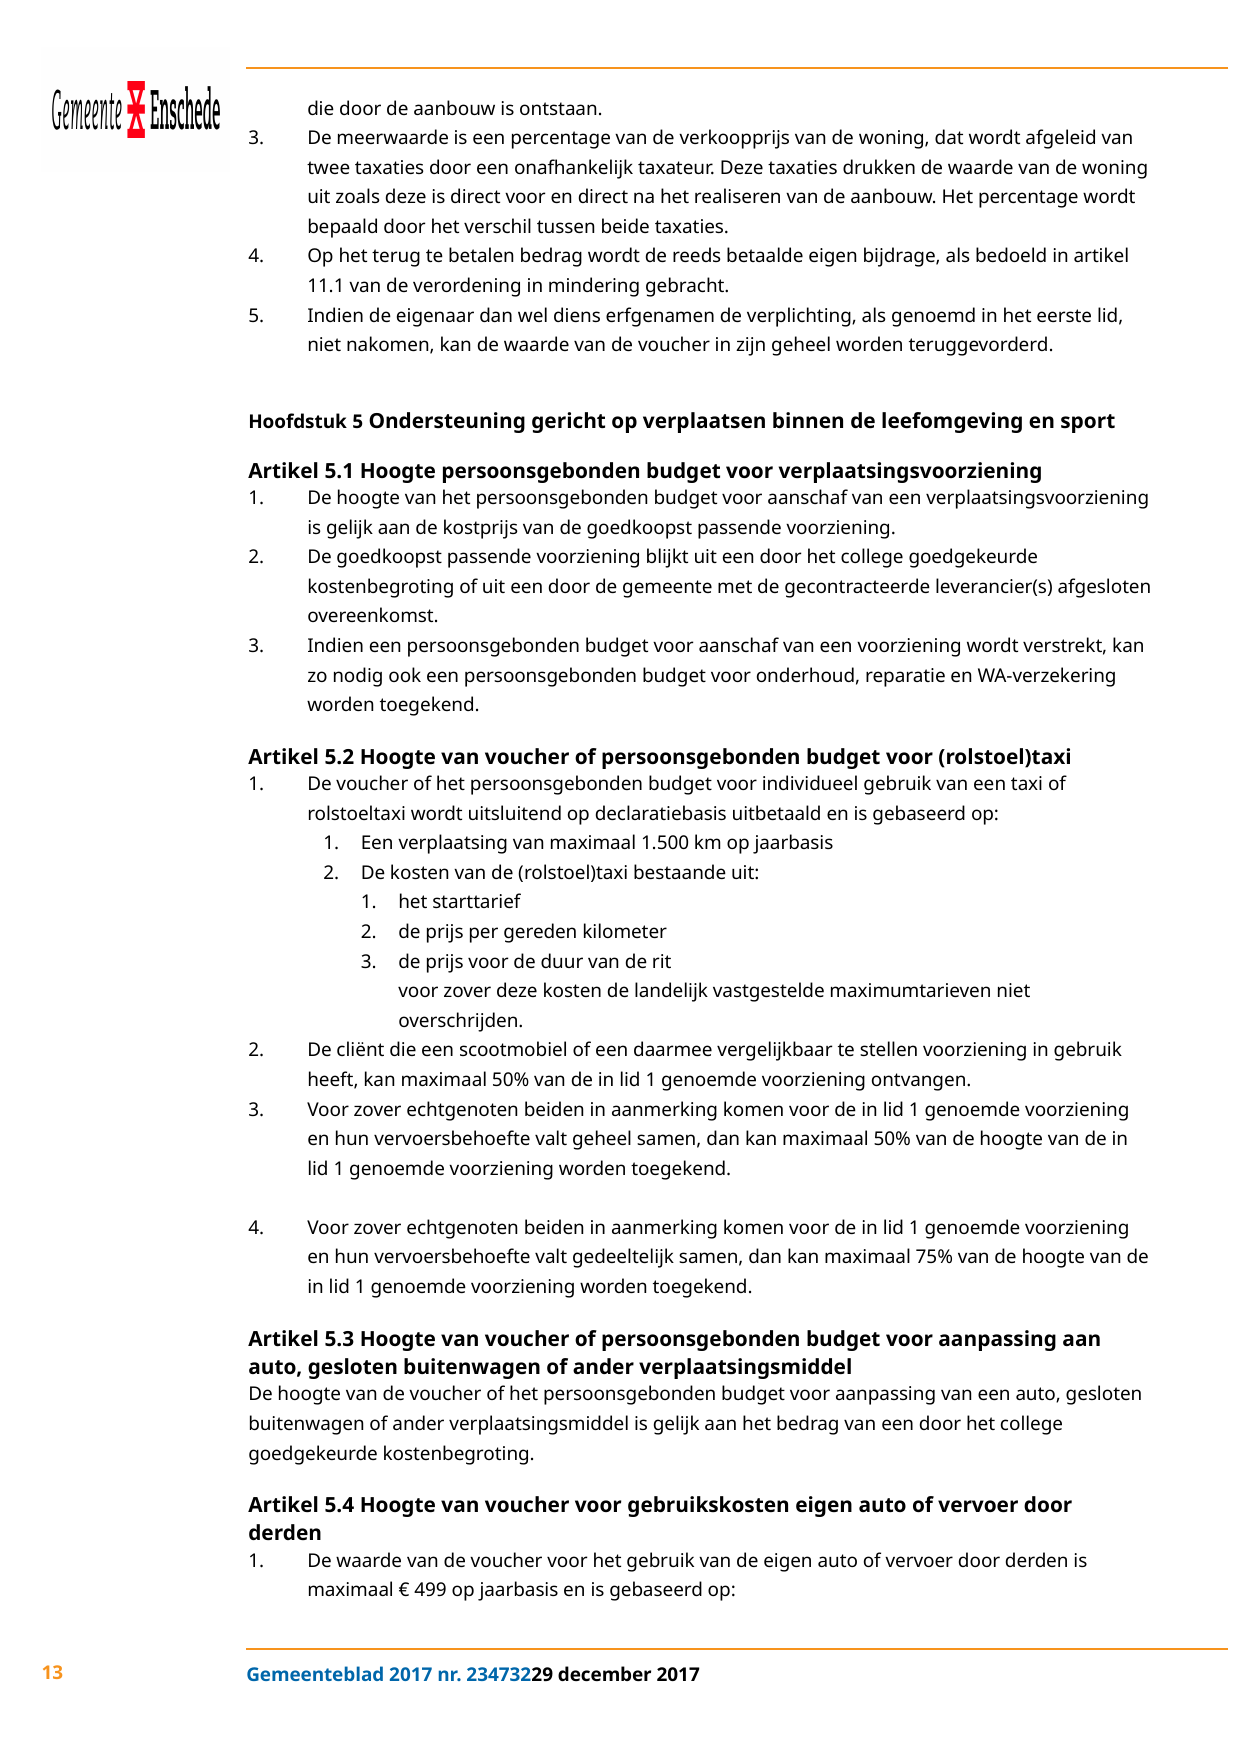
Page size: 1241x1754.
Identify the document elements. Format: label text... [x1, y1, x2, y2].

text Artikel 5.4 Hoogte van voucher voor gebruikskosten eigen auto of vervoer door derden [248, 1490, 1152, 1547]
picture [41, 47, 231, 172]
text Artikel 5.1 Hoogte persoonsgebonden budget voor verplaatsingsvoorziening [248, 456, 1152, 484]
list voor zover deze kosten de landelijk vastgestelde maximumtarieven niet overschrijden. [361, 977, 1152, 1033]
list Een verplaatsing van maximaal 1.500 km op jaarbasis [323, 829, 1152, 855]
list Op het terug te betalen bedrag wordt de reeds betaalde eigen bijdrage, als bedoeld in artikel 11.1 van de verordening in mindering gebracht. [248, 243, 1152, 298]
text De hoogte van de voucher of het persoonsgebonden budget voor aanpassing van een auto, gesloten buitenwagen of ander verplaatsingsmiddel is gelijk aan het bedrag van een door het college goedgekeurde kostenbegroting. [248, 1381, 1152, 1465]
list De goedkoopst passende voorziening blijkt uit een door het college goedgekeurde kostenbegroting of uit een door de gemeente met de gecontracteerde leverancier(s) afgesloten overeenkomst. [248, 543, 1152, 628]
list De hoogte van het persoonsgebonden budget voor aanschaf van een verplaatsingsvoorziening is gelijk aan de kostprijs van de goedkoopst passende voorziening. [248, 484, 1152, 540]
list Voor zover echtgenoten beiden in aanmerking komen voor de in lid 1 genoemde voorziening en hun vervoersbehoefte valt gedeeltelijk samen, dan kan maximaal 75% van de hoogte van de in lid 1 genoemde voorziening worden toegekend. [248, 1214, 1152, 1299]
list De cliënt die een scootmobiel of een daarmee vergelijkbaar te stellen voorziening in gebruik heeft, kan maximaal 50% van de in lid 1 genoemde voorziening ontvangen. [248, 1037, 1152, 1092]
list De meerwaarde is een percentage van de verkoopprijs van de woning, dat wordt afgeleid van twee taxaties door een onafhankelijk taxateur. Deze taxaties drukken de waarde van de woning uit zoals deze is direct voor en direct na het realiseren van de aanbouw. Het percentage wordt bepaald door het verschil tussen beide taxaties. [248, 124, 1152, 239]
text Artikel 5.2 Hoogte van voucher of persoonsgebonden budget voor (rolstoel)taxi [248, 742, 1152, 770]
list De waarde van de voucher voor het gebruik van de eigen auto of vervoer door derden is maximaal € 499 op jaarbasis en is gebaseerd op: [248, 1547, 1152, 1602]
list Indien een persoonsgebonden budget voor aanschaf van een voorziening wordt verstrekt, kan zo nodig ook een persoonsgebonden budget voor onderhoud, reparatie en WA-verzekering worden toegekend. [248, 632, 1152, 717]
list die door de aanbouw is ontstaan. [248, 95, 1152, 121]
list De voucher of het persoonsgebonden budget voor individueel gebruik van een taxi of rolstoeltaxi wordt uitsluitend op declaratiebasis uitbetaald en is gebaseerd op: [248, 770, 1152, 826]
list Indien de eigenaar dan wel diens erfgenamen de verplichting, als genoemd in het eerste lid, niet nakomen, kan de waarde van de voucher in zijn geheel worden teruggevorderd. [248, 302, 1152, 357]
list de prijs voor de duur van de rit [361, 948, 1152, 973]
list de prijs per gereden kilometer [361, 918, 1152, 944]
list Voor zover echtgenoten beiden in aanmerking komen voor de in lid 1 genoemde voorziening en hun vervoersbehoefte valt geheel samen, dan kan maximaal 50% van de hoogte van de in lid 1 genoemde voorziening worden toegekend. [248, 1096, 1152, 1181]
list De kosten van de (rolstoel)taxi bestaande uit: [323, 859, 1152, 885]
text Hoofdstuk 5 Ondersteuning gericht op verplaatsen binnen de leefomgeving en sport [248, 407, 1152, 435]
text Artikel 5.3 Hoogte van voucher of persoonsgebonden budget voor aanpassing aan auto, gesloten buitenwagen of ander verplaatsingsmiddel [248, 1324, 1152, 1381]
list het starttarief [361, 889, 1152, 914]
